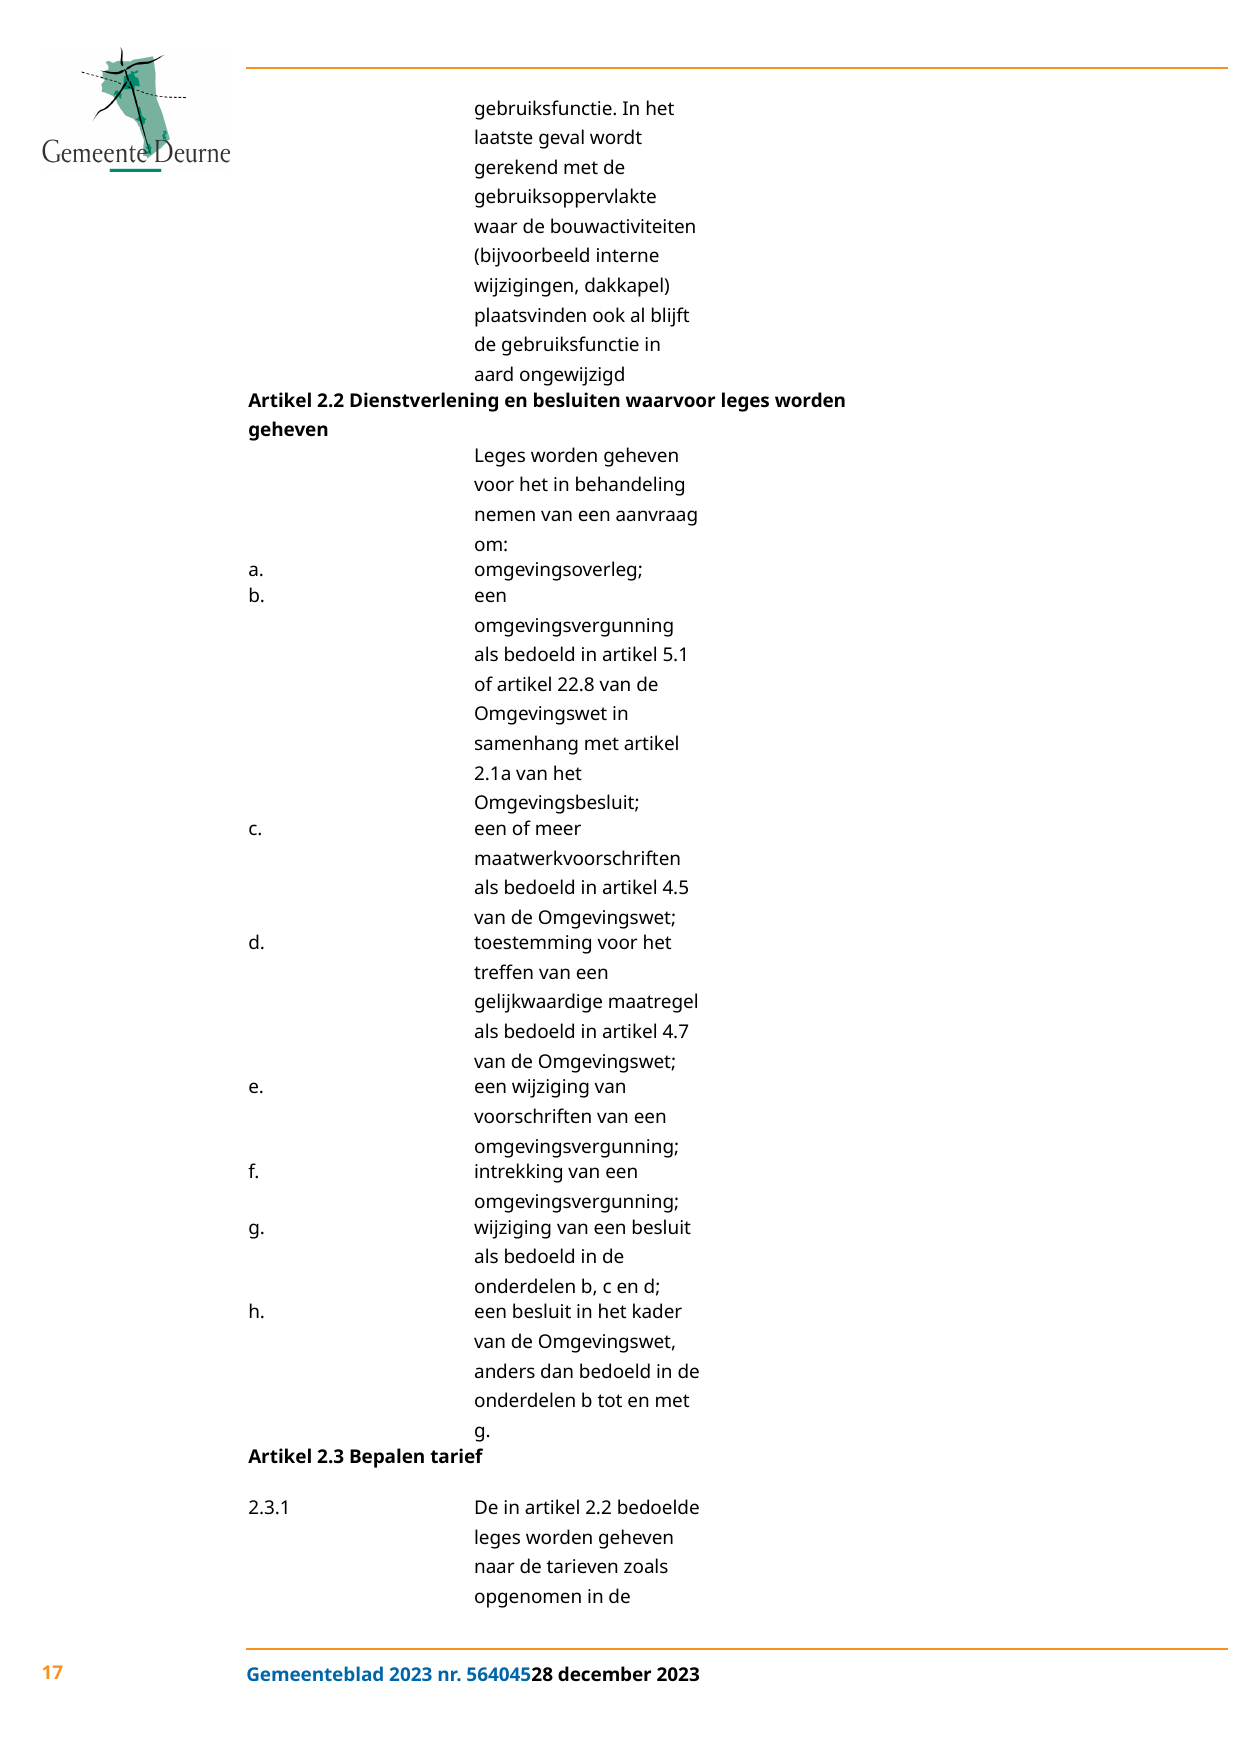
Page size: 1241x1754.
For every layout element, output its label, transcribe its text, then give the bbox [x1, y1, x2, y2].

table_cell wijziging van een besluit als bedoeld in de onderdelen b, c en d; [474, 1214, 700, 1299]
table_cell [248, 1469, 474, 1494]
table_cell [926, 95, 1152, 387]
table_cell [700, 1159, 926, 1214]
table_cell [248, 95, 474, 387]
table_cell e. [248, 1074, 474, 1158]
table_cell [700, 815, 926, 929]
table_cell [926, 1074, 1152, 1158]
table_cell toestemming voor het treffen van een gelijkwaardige maatregel als bedoeld in artikel 4.7 van de Omgevingswet; [474, 930, 700, 1074]
table_cell [926, 815, 1152, 929]
table_cell [926, 442, 1152, 557]
table_cell [700, 930, 926, 1074]
picture [41, 47, 231, 172]
table_cell [926, 387, 1152, 442]
table_cell [700, 582, 926, 815]
table_cell [926, 1299, 1152, 1443]
table_cell f. [248, 1159, 474, 1214]
table_cell a. [248, 557, 474, 582]
table_cell c. [248, 815, 474, 929]
table_cell [926, 1214, 1152, 1299]
table_cell [700, 1299, 926, 1443]
table_cell omgevingsoverleg; [474, 557, 700, 582]
table_cell b. [248, 582, 474, 815]
table_cell h. [248, 1299, 474, 1443]
table_cell een besluit in het kader van de Omgevingswet, anders dan bedoeld in de onderdelen b tot en met g. [474, 1299, 700, 1443]
table_cell [926, 1494, 1152, 1609]
table_cell [926, 1159, 1152, 1214]
table_cell [700, 1494, 926, 1609]
table_cell Artikel 2.3 Bepalen tarief [248, 1443, 926, 1468]
table_cell [700, 557, 926, 582]
table_cell Artikel 2.2 Dienstverlening en besluiten waarvoor leges worden geheven [248, 387, 926, 442]
table_cell [926, 1443, 1152, 1468]
table_cell De in artikel 2.2 bedoelde leges worden geheven naar de tarieven zoals opgenomen in de [474, 1494, 700, 1609]
table_cell [700, 442, 926, 557]
table_cell d. [248, 930, 474, 1074]
table_cell [926, 1469, 1152, 1494]
table_cell intrekking van een omgevingsvergunning; [474, 1159, 700, 1214]
table_cell [700, 1074, 926, 1158]
table_cell Leges worden geheven voor het in behandeling nemen van een aanvraag om: [474, 442, 700, 557]
table_cell een wijziging van voorschriften van een omgevingsvergunning; [474, 1074, 700, 1158]
table_cell [248, 442, 474, 557]
table_cell [926, 582, 1152, 815]
table_cell [700, 95, 926, 387]
table_cell [700, 1469, 926, 1494]
table_cell gebruiksfunctie. In het laatste geval wordt gerekend met de gebruiksoppervlakte waar de bouwactiviteiten (bijvoorbeeld interne wijzigingen, dakkapel) plaatsvinden ook al blijft de gebruiksfunctie in aard ongewijzigd [474, 95, 700, 387]
table_cell [926, 930, 1152, 1074]
table_cell g. [248, 1214, 474, 1299]
table_cell een of meer maatwerkvoorschriften als bedoeld in artikel 4.5 van de Omgevingswet; [474, 815, 700, 929]
table_cell [700, 1214, 926, 1299]
table_cell [474, 1469, 700, 1494]
table_cell een omgevingsvergunning als bedoeld in artikel 5.1 of artikel 22.8 van de Omgevingswet in samenhang met artikel 2.1a van het Omgevingsbesluit; [474, 582, 700, 815]
table_cell 2.3.1 [248, 1494, 474, 1609]
table_cell [926, 557, 1152, 582]
